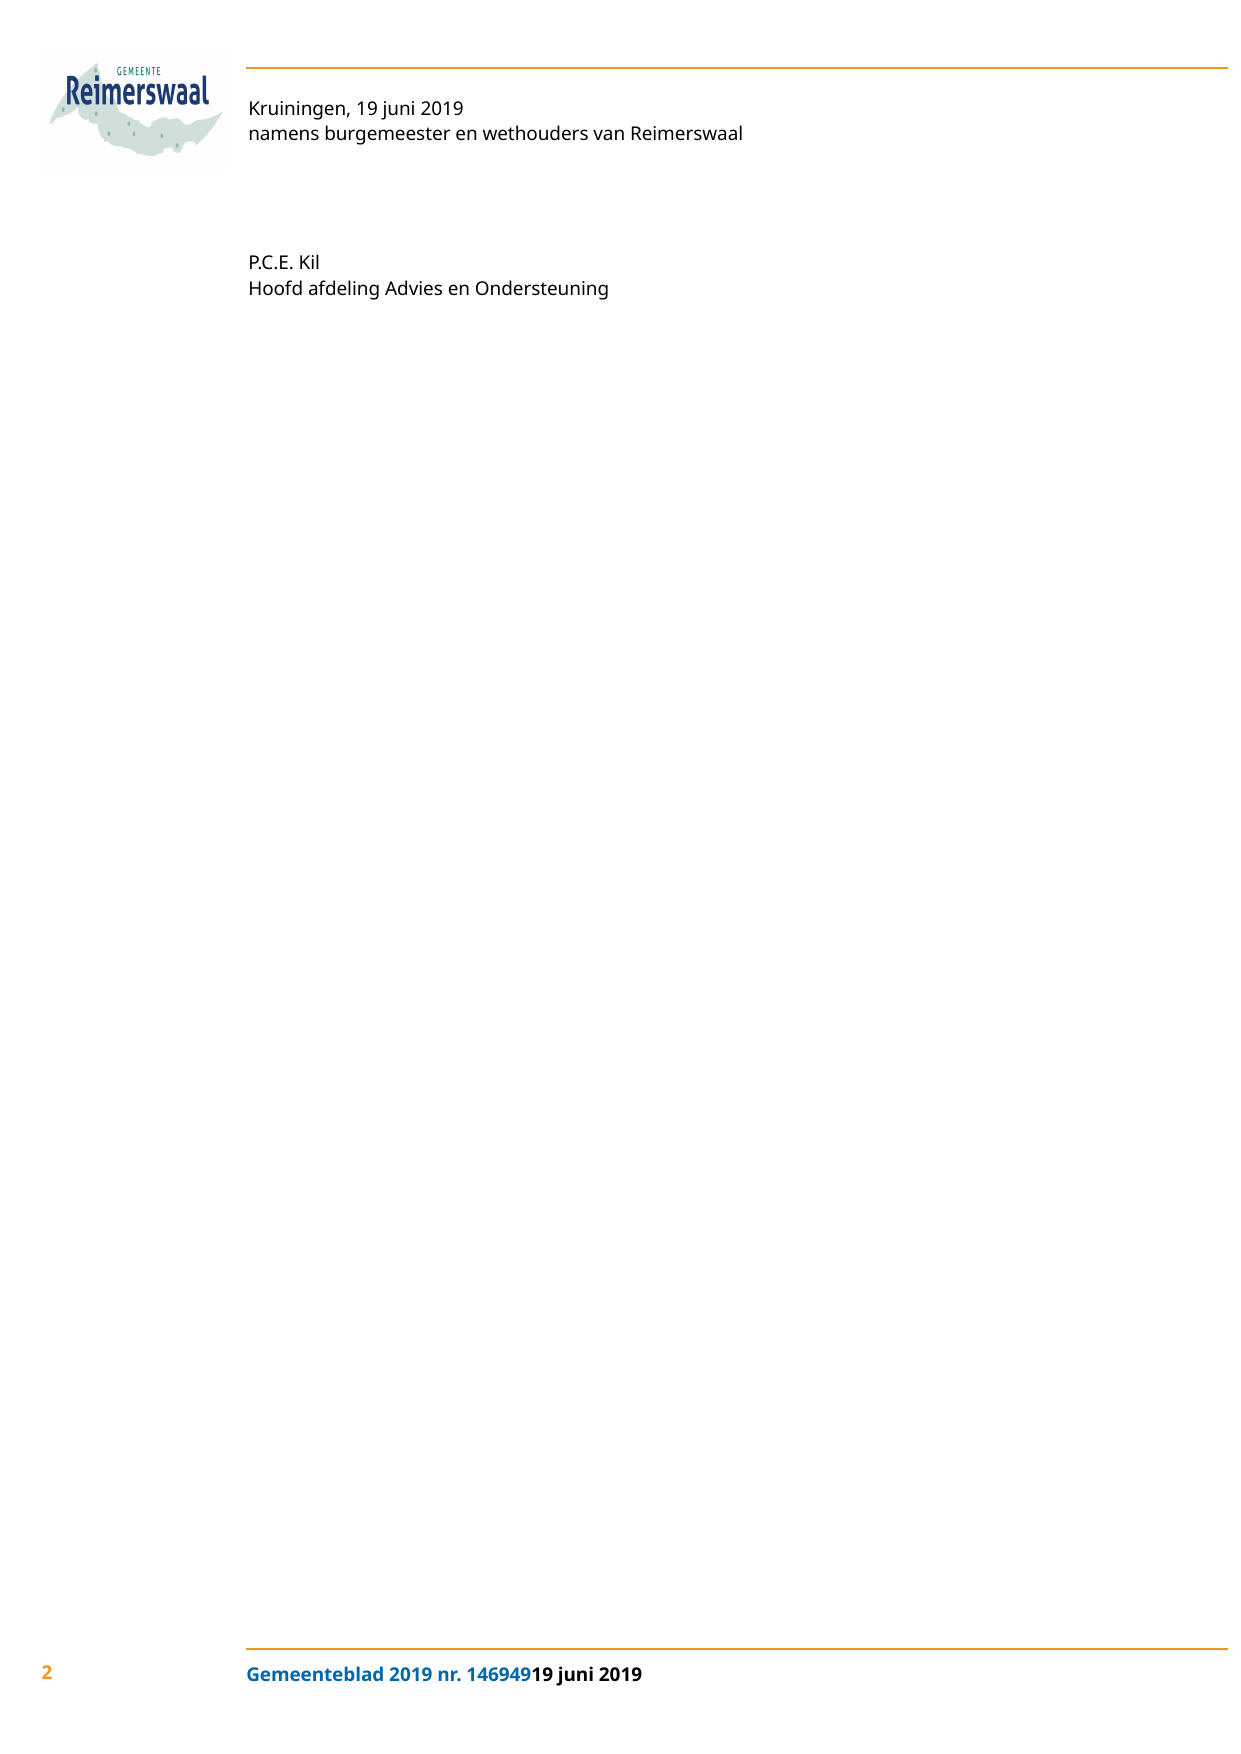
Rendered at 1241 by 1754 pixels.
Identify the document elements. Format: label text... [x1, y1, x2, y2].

picture [41, 47, 231, 172]
text Kruiningen, 19 juni 2019 [248, 95, 1152, 121]
text P.C.E. Kil [248, 249, 1152, 275]
text Hoofd afdeling Advies en Ondersteuning [248, 275, 1152, 301]
text namens burgemeester en wethouders van Reimerswaal [248, 121, 1152, 146]
